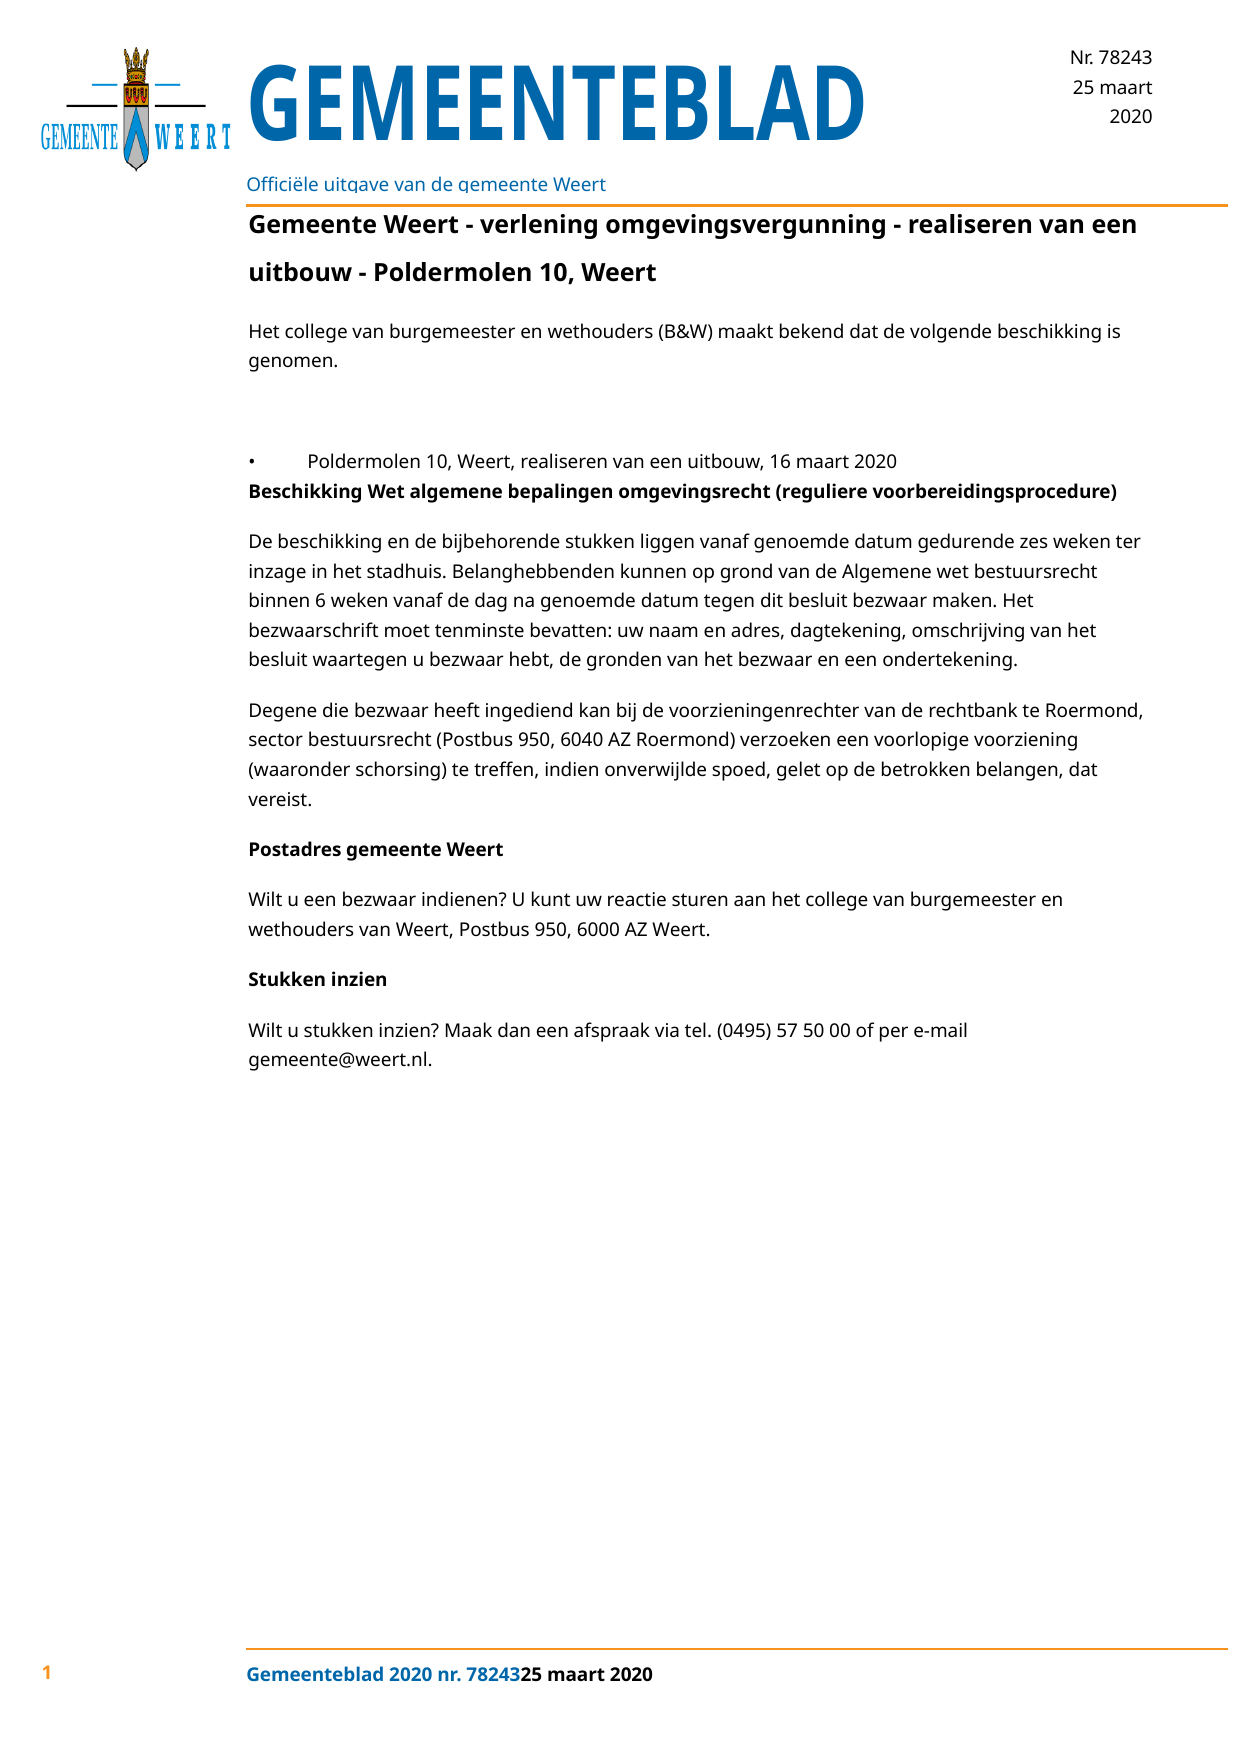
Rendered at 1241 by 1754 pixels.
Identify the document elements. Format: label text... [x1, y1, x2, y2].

text Wilt u stukken inzien? Maak dan een afspraak via tel. (0495) 57 50 00 of per e-mail gemeente@weert.nl. [248, 1017, 1152, 1072]
text Beschikking Wet algemene bepalingen omgevingsrecht (reguliere voorbereidingsprocedure) [248, 478, 1152, 504]
text Postadres gemeente Weert [248, 836, 1152, 862]
list Poldermolen 10, Weert, realiseren van een uitbouw, 16 maart 2020 [248, 448, 1152, 474]
text Wilt u een bezwaar indienen? U kunt uw reactie sturen aan het college van burgemeester en wethouders van Weert, Postbus 950, 6000 AZ Weert. [248, 887, 1152, 942]
text Degene die bezwaar heeft ingediend kan bij de voorzieningenrechter van de rechtbank te Roermond, sector bestuursrecht (Postbus 950, 6040 AZ Roermond) verzoeken een voorlopige voorziening (waaronder schorsing) te treffen, indien onverwijlde spoed, gelet op de betrokken belangen, dat vereist. [248, 697, 1152, 812]
text Stukken inzien [248, 967, 1152, 992]
picture [41, 47, 231, 172]
text De beschikking en de bijbehorende stukken liggen vanaf genoemde datum gedurende zes weken ter inzage in het stadhuis. Belanghebbenden kunnen op grond van de Algemene wet bestuursrecht binnen 6 weken vanaf de dag na genoemde datum tegen dit besluit bezwaar maken. Het bezwaarschrift moet tenminste bevatten: uw naam en adres, dagtekening, omschrijving van het besluit waartegen u bezwaar hebt, de gronden van het bezwaar en een ondertekening. [248, 528, 1152, 672]
text Gemeente Weert - verlening omgevingsvergunning - realiseren van een uitbouw - Poldermolen 10, Weert [248, 207, 1152, 288]
text Het college van burgemeester en wethouders (B&W) maakt bekend dat de volgende beschikking is genomen. [248, 318, 1152, 373]
